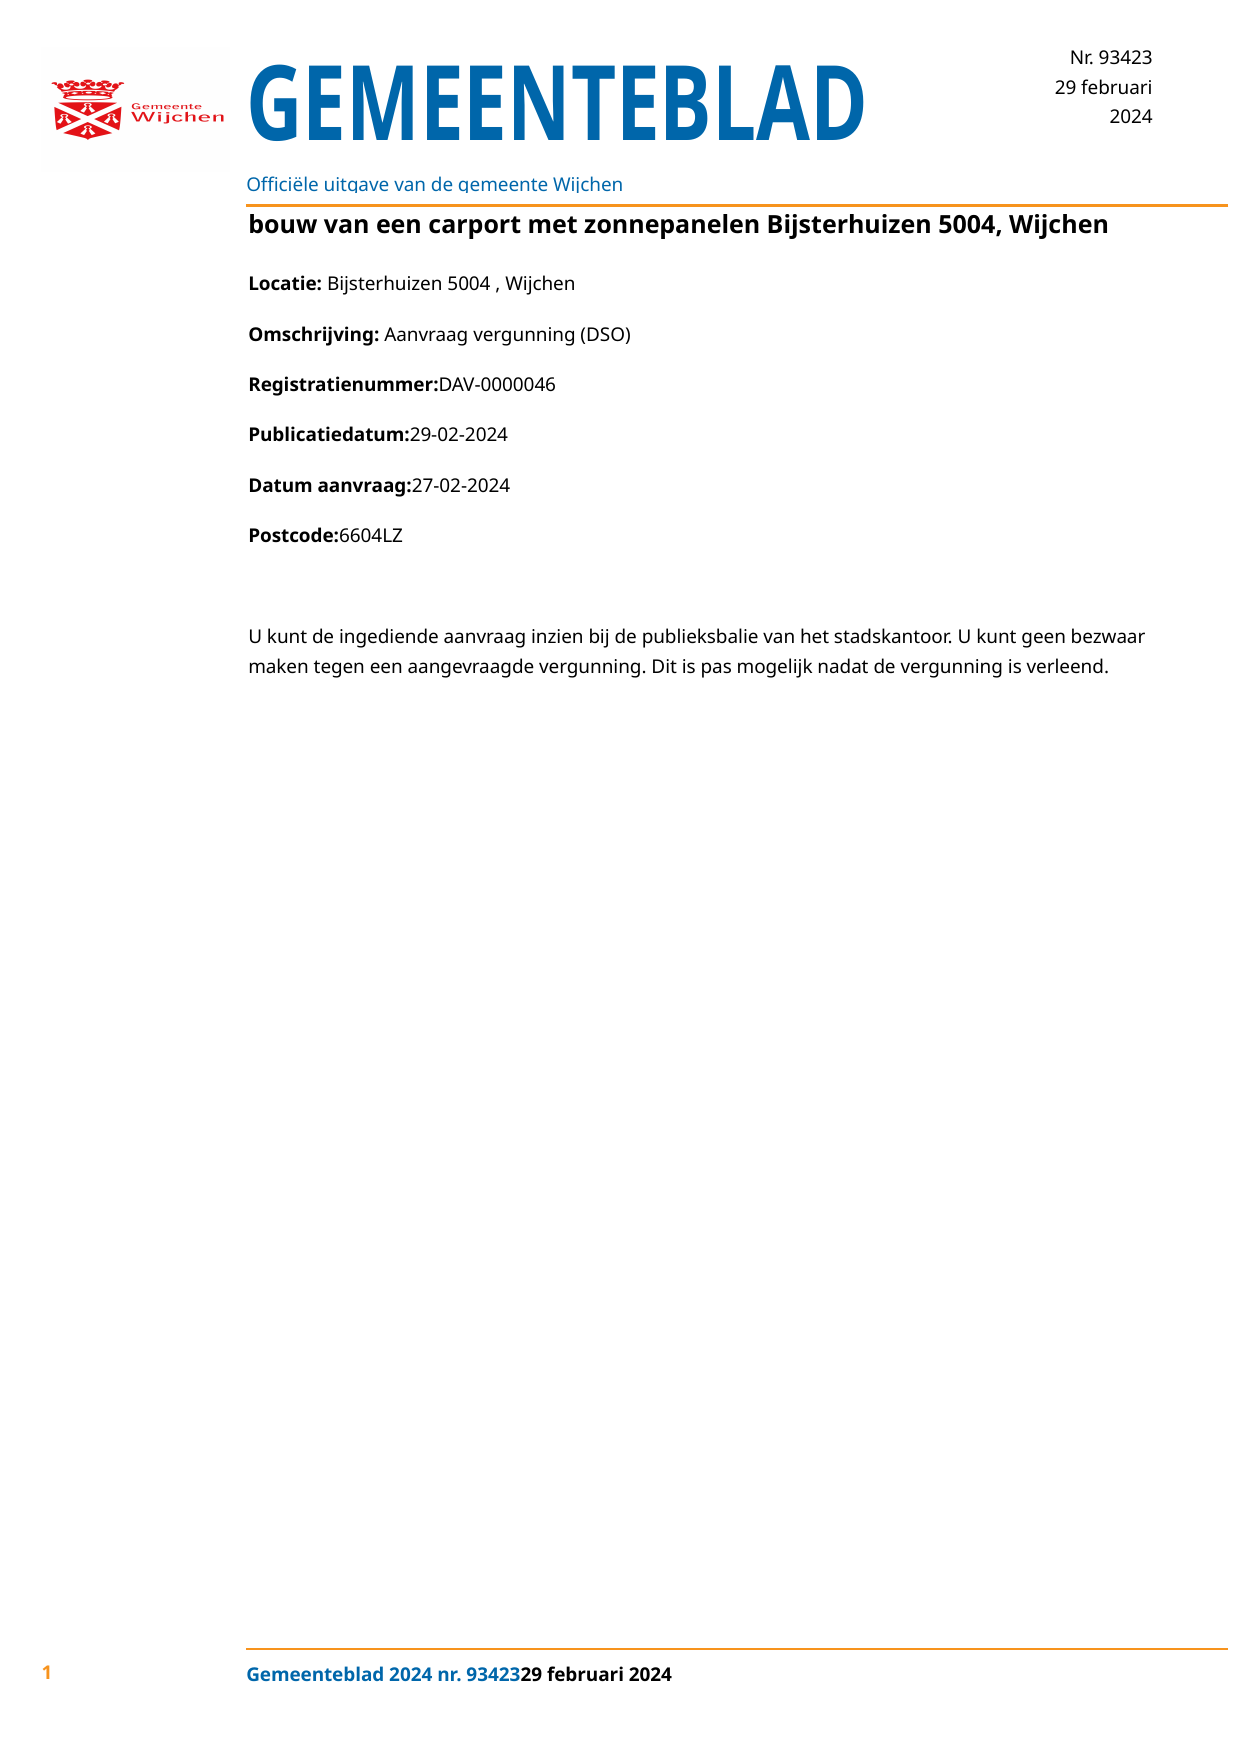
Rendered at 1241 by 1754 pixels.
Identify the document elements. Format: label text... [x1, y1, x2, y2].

text Omschrijving: Aanvraag vergunning (DSO) [248, 321, 1152, 346]
text Datum aanvraag:27-02-2024 [248, 472, 1152, 498]
picture [41, 47, 231, 172]
text bouw van een carport met zonnepanelen Bijsterhuizen 5004, Wijchen [248, 207, 1152, 241]
text Registratienummer:DAV-0000046 [248, 371, 1152, 397]
text U kunt de ingediende aanvraag inzien bij de publieksbalie van het stadskantoor. U kunt geen bezwaar maken tegen een aangevraagde vergunning. Dit is pas mogelijk nadat de vergunning is verleend. [248, 623, 1152, 678]
text Publicatiedatum:29-02-2024 [248, 422, 1152, 447]
text Locatie: Bijsterhuizen 5004 , Wijchen [248, 270, 1152, 296]
text Postcode:6604LZ [248, 522, 1152, 548]
